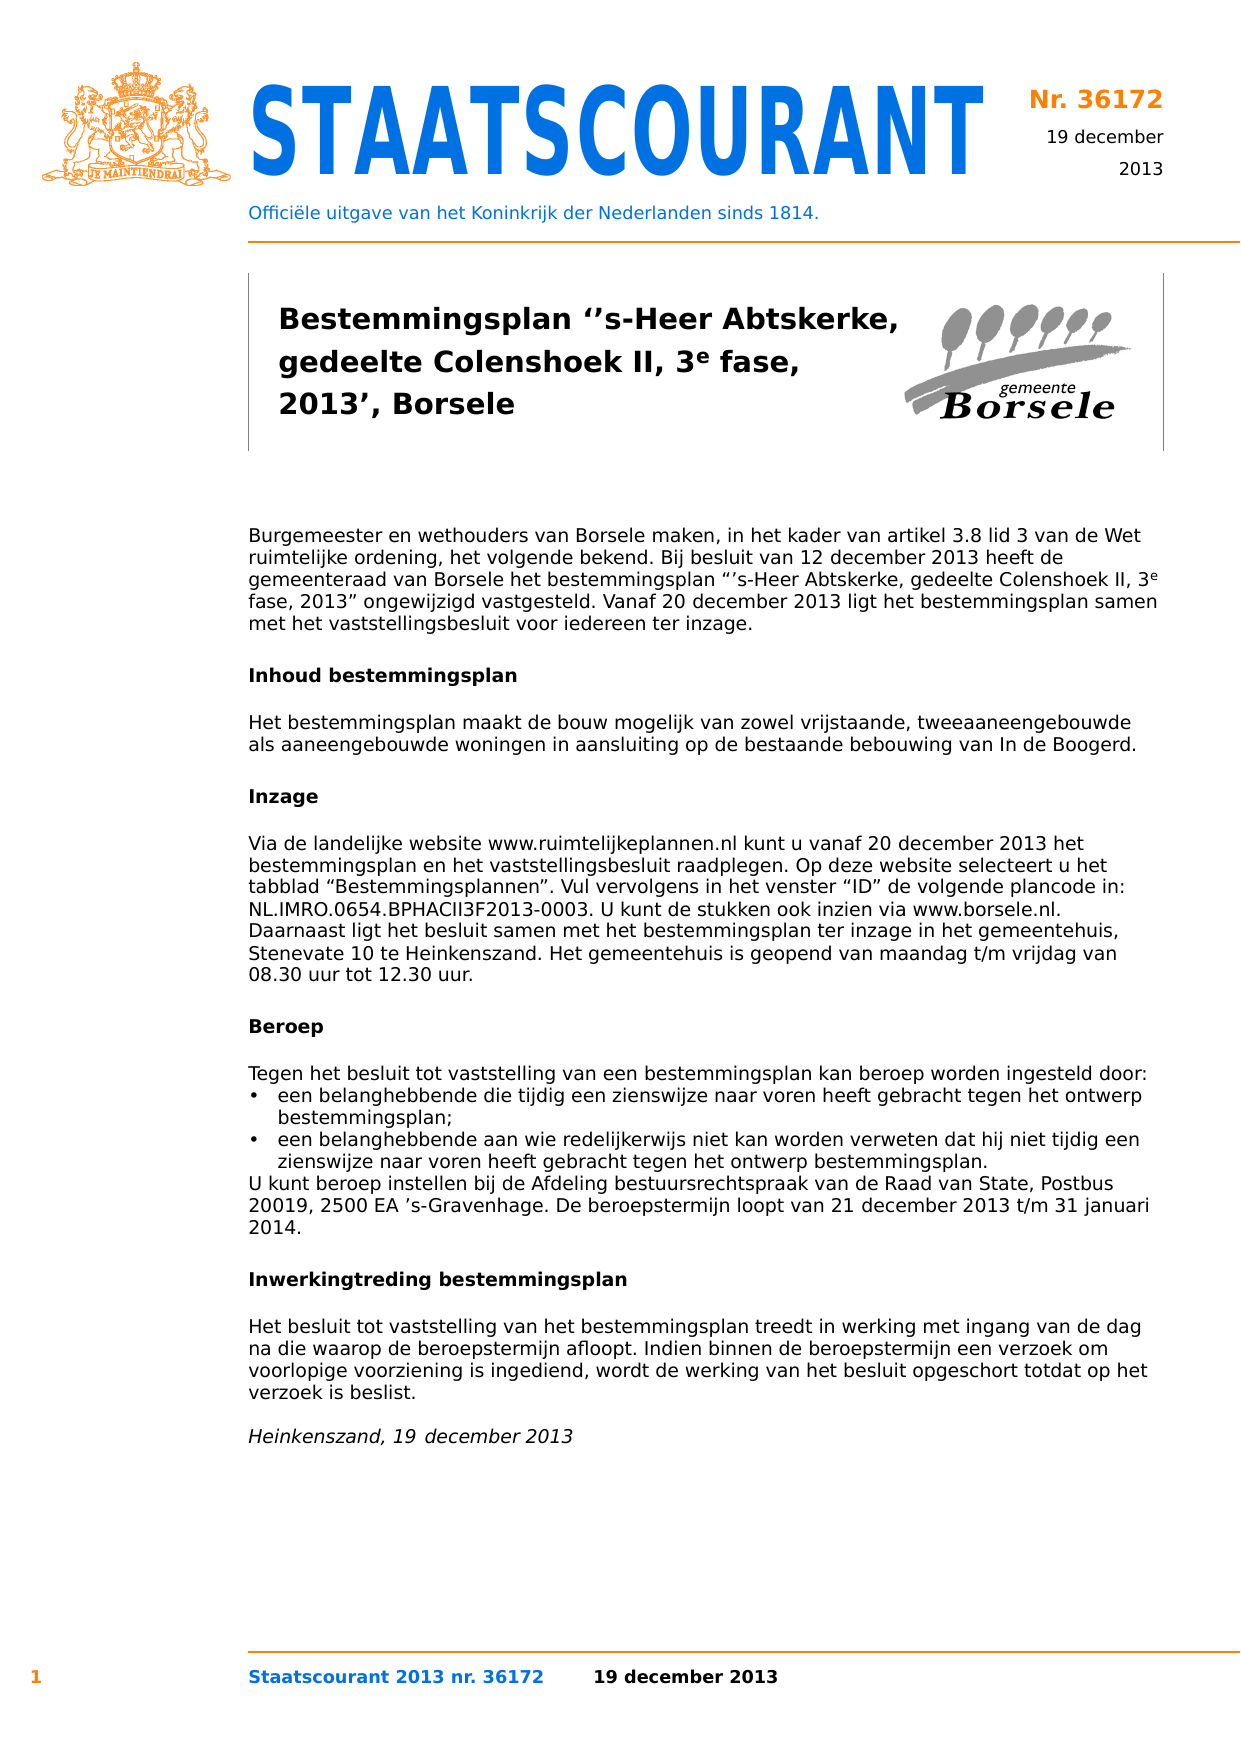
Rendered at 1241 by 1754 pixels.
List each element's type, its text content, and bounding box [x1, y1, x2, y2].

subtitle Inzage [248, 786, 1163, 807]
table_header Nr. 36172 [998, 62, 1240, 121]
text Heinkenszand, 19 december 2013 [248, 1426, 1163, 1448]
subtitle Bestemmingsplan ‘’s-Heer Abtskerke, gedeelte Colenshoek II, 3e fase, 2013’, Borsele [249, 273, 1163, 451]
text U kunt beroep instellen bij de Afdeling bestuursrechtspraak van de Raad van State, Postbus 20019, 2500 EA ’s-Gravenhage. De beroepstermijn loopt van 21 december 2013 t/m 31 januari 2014. [248, 1173, 1163, 1239]
table_header [25, 62, 248, 241]
table_cell Officiële uitgave van het Koninkrijk der Nederlanden sinds 1814. [248, 203, 1240, 241]
table_header STAATSCOURANT [248, 62, 998, 203]
text • een belanghebbende aan wie redelijkerwijs niet kan worden verweten dat hij niet tijdig een zienswijze naar voren heeft gebracht tegen het ontwerp bestemmingsplan. [248, 1129, 1163, 1173]
table_cell 2013 [998, 153, 1240, 203]
text Burgemeester en wethouders van Borsele maken, in het kader van artikel 3.8 lid 3 van de Wet ruimtelijke ordening, het volgende bekend. Bij besluit van 12 december 2013 heeft de gemeenteraad van Borsele het bestemmingsplan “’s-Heer Abtskerke, gedeelte Colenshoek II, 3e fase, 2013” ongewijzigd vastgesteld. Vanaf 20 december 2013 ligt het bestemmingsplan samen met het vaststellingsbesluit voor iedereen ter inzage. [248, 525, 1163, 634]
text Via de landelijke website www.ruimtelijkeplannen.nl kunt u vanaf 20 december 2013 het bestemmingsplan en het vaststellingsbesluit raadplegen. Op deze website selecteert u het tabblad “Bestemmingsplannen”. Vul vervolgens in het venster “ID” de volgende plancode in: NL.IMRO.0654.BPHACII3F2013-0003. U kunt de stukken ook inzien via www.borsele.nl. [248, 832, 1163, 920]
table_cell 19 december [998, 121, 1240, 153]
text Het bestemmingsplan maakt de bouw mogelijk van zowel vrijstaande, tweeaaneengebouwde als aaneengebouwde woningen in aansluiting op de bestaande bebouwing van In de Boogerd. [248, 712, 1163, 756]
picture [903, 302, 1134, 421]
subtitle Beroep [248, 1016, 1163, 1038]
subtitle Inhoud bestemmingsplan [248, 664, 1163, 687]
text • een belanghebbende die tijdig een zienswijze naar voren heeft gebracht tegen het ontwerp bestemmingsplan; [248, 1085, 1163, 1129]
text Het besluit tot vaststelling van het bestemmingsplan treedt in werking met ingang van de dag na die waarop de beroepstermijn afloopt. Indien binnen de beroepstermijn een verzoek om voorlopige voorziening is ingediend, wordt de werking van het besluit opgeschort totdat op het verzoek is beslist. [248, 1316, 1163, 1404]
text Tegen het besluit tot vaststelling van een bestemmingsplan kan beroep worden ingesteld door: [248, 1063, 1163, 1085]
subtitle Inwerkingtreding bestemmingsplan [248, 1269, 1163, 1291]
picture [41, 62, 231, 186]
text Daarnaast ligt het besluit samen met het bestemmingsplan ter inzage in het gemeentehuis, Stenevate 10 te Heinkenszand. Het gemeentehuis is geopend van maandag t/m vrijdag van 08.30 uur tot 12.30 uur. [248, 920, 1163, 986]
